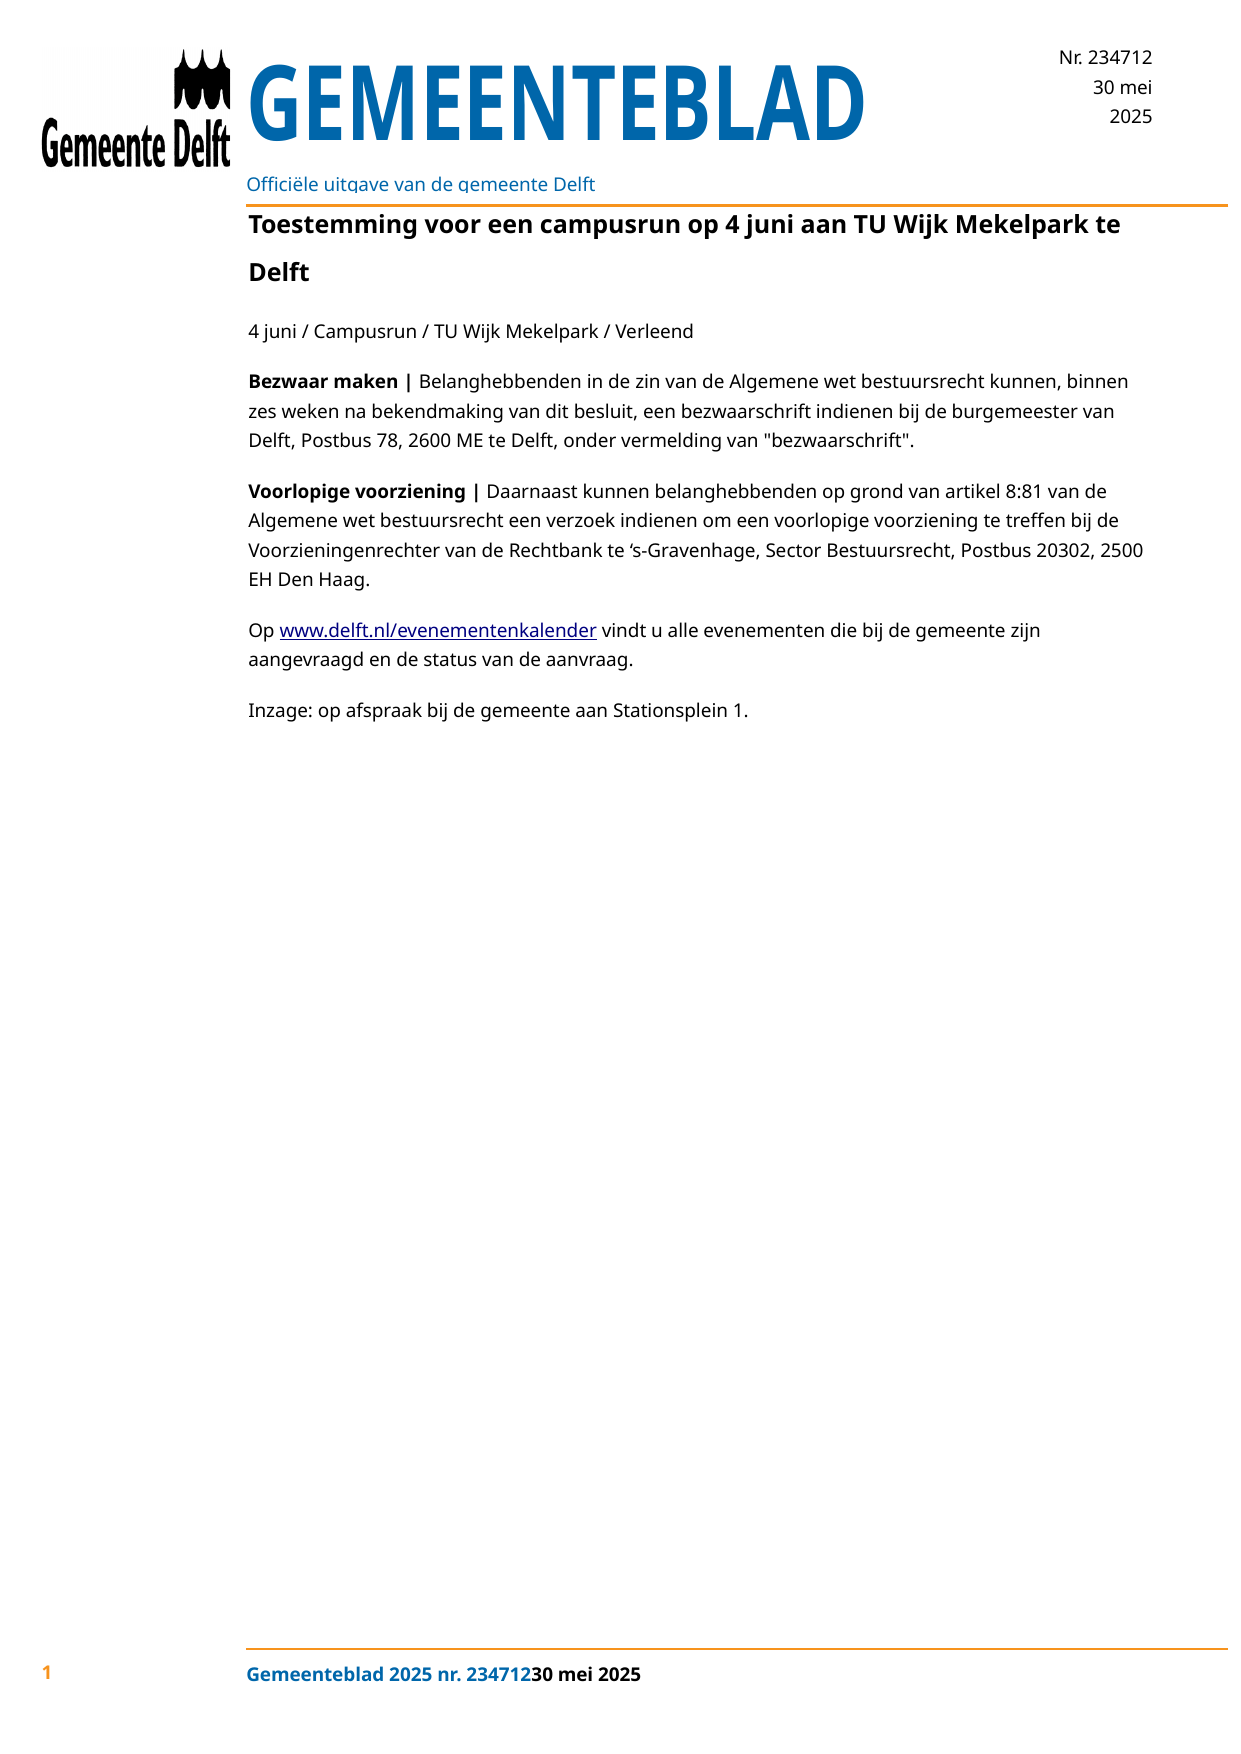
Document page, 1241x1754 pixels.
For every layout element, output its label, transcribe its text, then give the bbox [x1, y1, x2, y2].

text Toestemming voor een campusrun op 4 juni aan TU Wijk Mekelpark te Delft [248, 207, 1152, 288]
picture [41, 47, 231, 172]
text Inzage: op afspraak bij de gemeente aan Stationsplein 1. [248, 697, 1152, 723]
text Bezwaar maken | Belanghebbenden in de zin van de Algemene wet bestuursrecht kunnen, binnen zes weken na bekendmaking van dit besluit, een bezwaarschrift indienen bij de burgemeester van Delft, Postbus 78, 2600 ME te Delft, onder vermelding van "bezwaarschrift". [248, 368, 1152, 453]
text Voorlopige voorziening | Daarnaast kunnen belanghebbenden op grond van artikel 8:81 van de Algemene wet bestuursrecht een verzoek indienen om een voorlopige voorziening te treffen bij de Voorzieningenrechter van de Rechtbank te ‘s-Gravenhage, Sector Bestuursrecht, Postbus 20302, 2500 EH Den Haag. [248, 478, 1152, 592]
text 4 juni / Campusrun / TU Wijk Mekelpark / Verleend [248, 318, 1152, 344]
text Op www.delft.nl/evenementenkalender vindt u alle evenementen die bij de gemeente zijn aangevraagd en de status van de aanvraag. [248, 617, 1152, 672]
